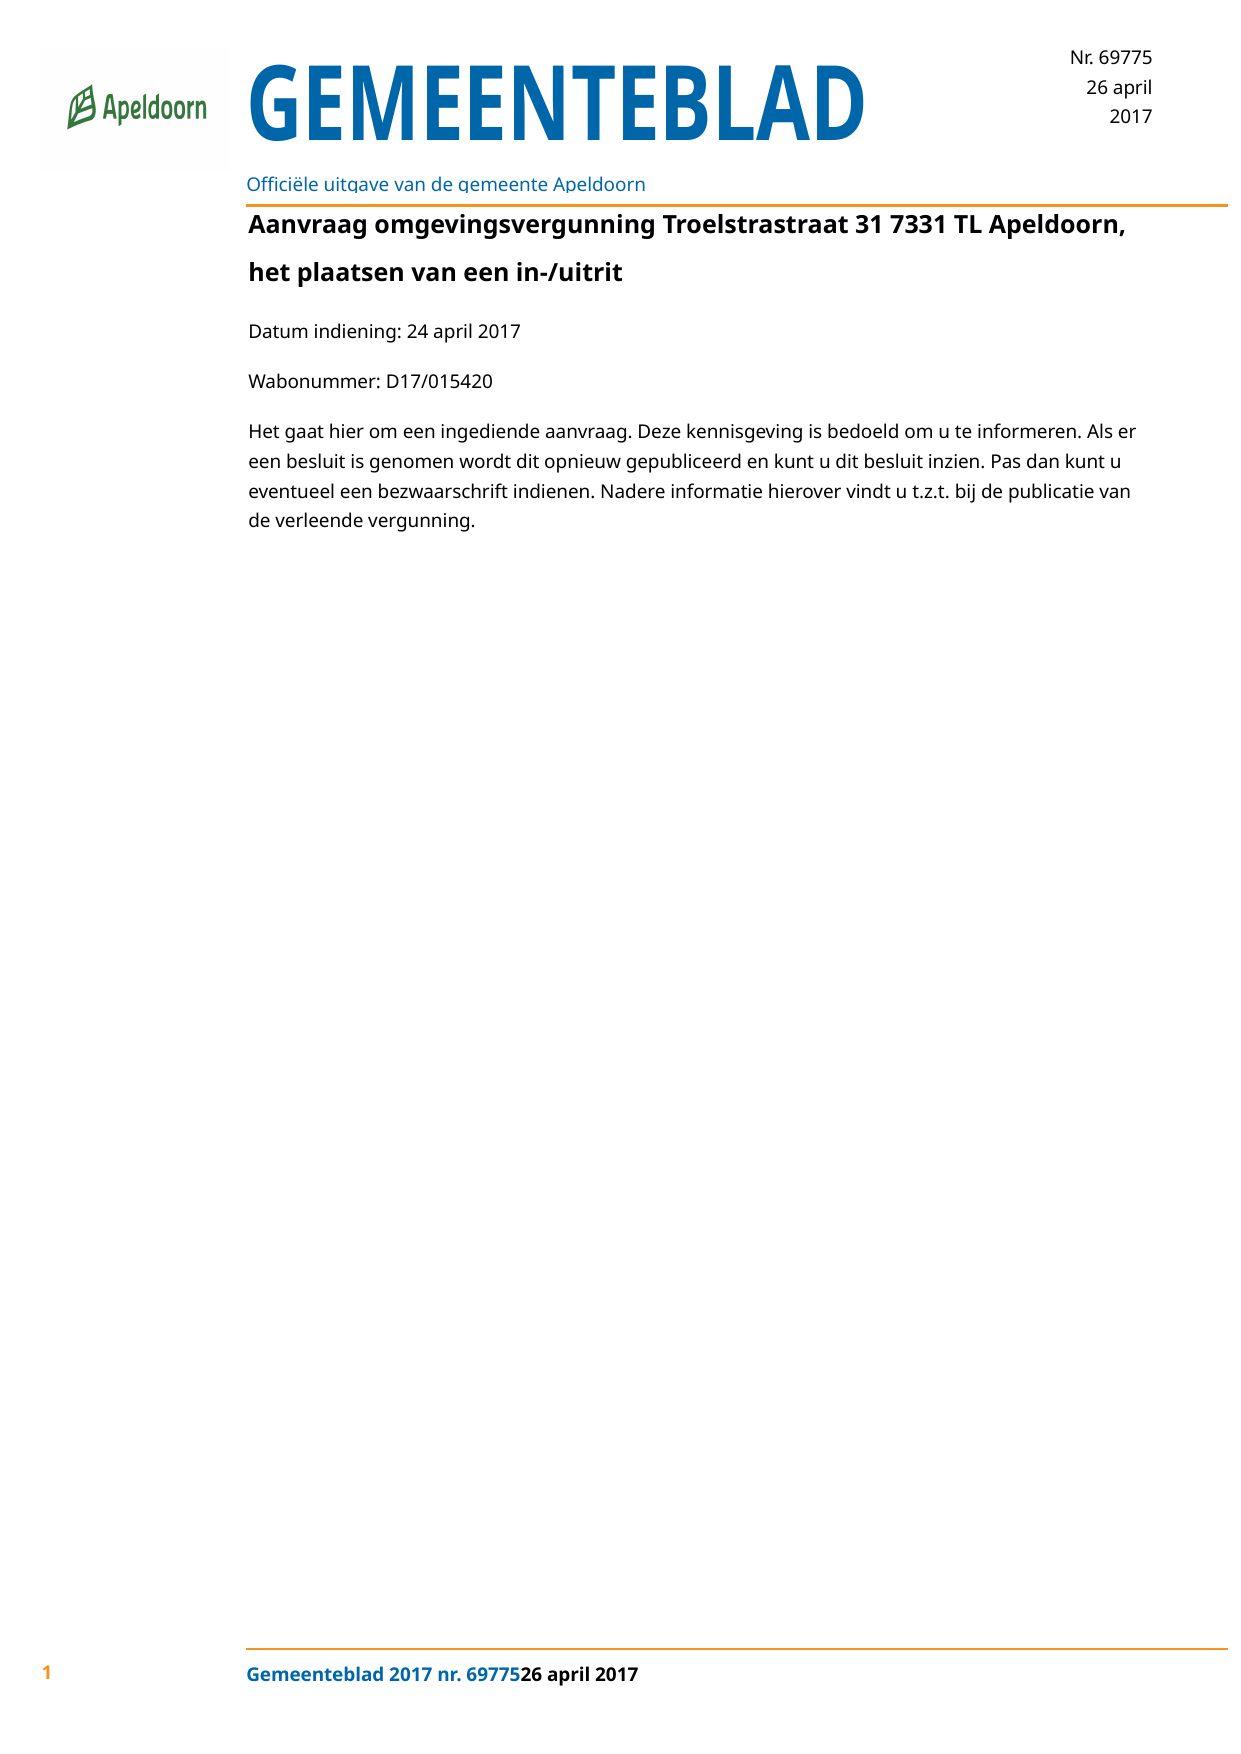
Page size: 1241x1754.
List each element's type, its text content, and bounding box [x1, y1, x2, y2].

text Aanvraag omgevingsvergunning Troelstrastraat 31 7331 TL Apeldoorn, het plaatsen van een in-/uitrit [248, 207, 1152, 288]
text Datum indiening: 24 april 2017 [248, 318, 1152, 344]
text Wabonummer: D17/015420 [248, 368, 1152, 394]
picture [41, 47, 231, 172]
text Het gaat hier om een ingediende aanvraag. Deze kennisgeving is bedoeld om u te informeren. Als er een besluit is genomen wordt dit opnieuw gepubliceerd en kunt u dit besluit inzien. Pas dan kunt u eventueel een bezwaarschrift indienen. Nadere informatie hierover vindt u t.z.t. bij de publicatie van de verleende vergunning. [248, 419, 1152, 533]
